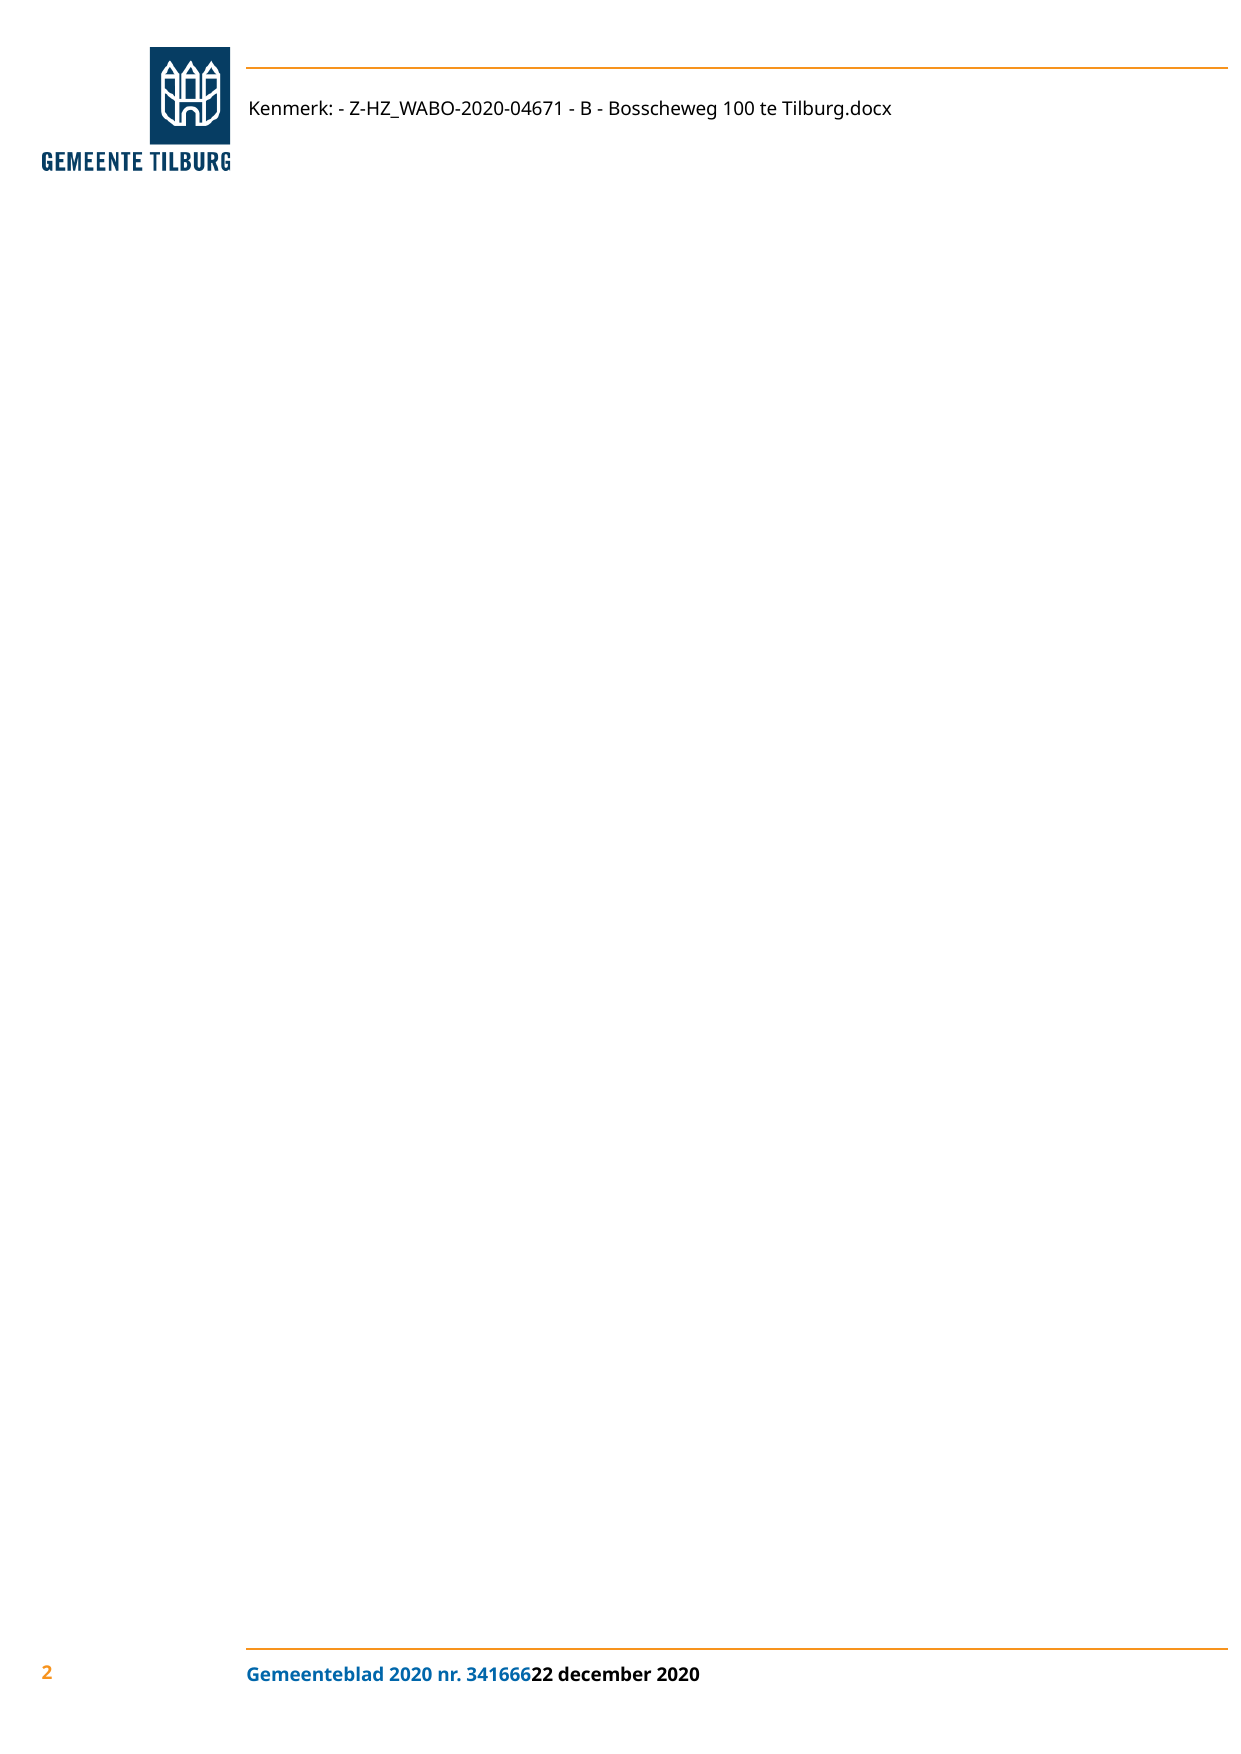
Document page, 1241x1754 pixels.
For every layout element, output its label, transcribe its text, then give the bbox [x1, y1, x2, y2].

text Kenmerk: - Z-HZ_WABO-2020-04671 - B - Bosscheweg 100 te Tilburg.docx [248, 95, 1152, 121]
picture [41, 47, 231, 172]
